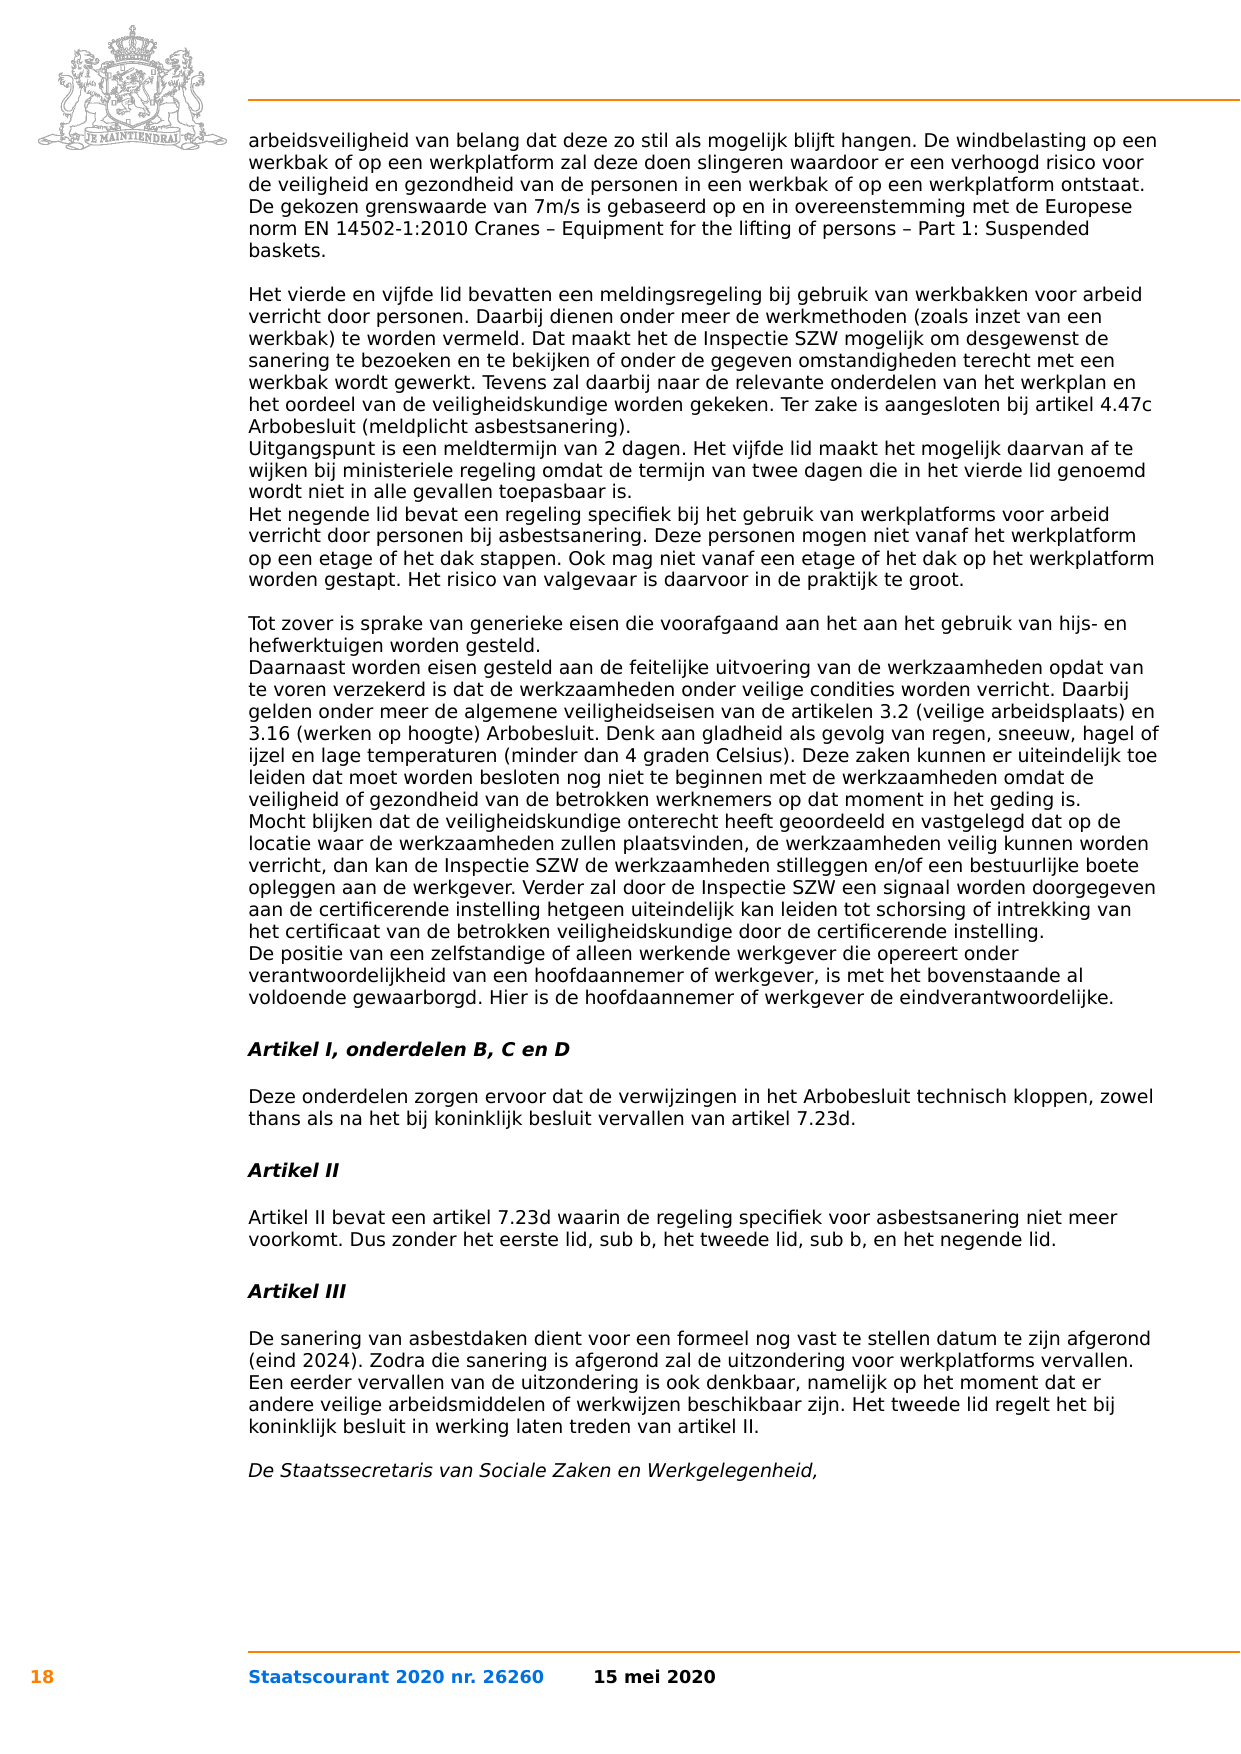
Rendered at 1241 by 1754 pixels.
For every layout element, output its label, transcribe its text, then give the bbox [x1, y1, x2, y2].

text Daarnaast worden eisen gesteld aan de feitelijke uitvoering van de werkzaamheden opdat van te voren verzekerd is dat de werkzaamheden onder veilige condities worden verricht. Daarbij gelden onder meer de algemene veiligheidseisen van de artikelen 3.2 (veilige arbeidsplaats) en 3.16 (werken op hoogte) Arbobesluit. Denk aan gladheid als gevolg van regen, sneeuw, hagel of ijzel en lage temperaturen (minder dan 4 graden Celsius). Deze zaken kunnen er uiteindelijk toe leiden dat moet worden besloten nog niet te beginnen met de werkzaamheden omdat de veiligheid of gezondheid van de betrokken werknemers op dat moment in het geding is. [248, 657, 1163, 811]
text Het vierde en vijfde lid bevatten een meldingsregeling bij gebruik van werkbakken voor arbeid verricht door personen. Daarbij dienen onder meer de werkmethoden (zoals inzet van een werkbak) te worden vermeld. Dat maakt het de Inspectie SZW mogelijk om desgewenst de sanering te bezoeken en te bekijken of onder de gegeven omstandigheden terecht met een werkbak wordt gewerkt. Tevens zal daarbij naar de relevante onderdelen van het werkplan en het oordeel van de veiligheidskundige worden gekeken. Ter zake is aangesloten bij artikel 4.47c Arbobesluit (meldplicht asbestsanering). [248, 284, 1163, 437]
text Artikel II bevat een artikel 7.23d waarin de regeling specifiek voor asbestsanering niet meer voorkomt. Dus zonder het eerste lid, sub b, het tweede lid, sub b, en het negende lid. [248, 1207, 1163, 1251]
text Uitgangspunt is een meldtermijn van 2 dagen. Het vijfde lid maakt het mogelijk daarvan af te wijken bij ministeriele regeling omdat de termijn van twee dagen die in het vierde lid genoemd wordt niet in alle gevallen toepasbaar is. [248, 437, 1163, 503]
text De Staatssecretaris van Sociale Zaken en Werkgelegenheid, [248, 1459, 1163, 1481]
text De positie van een zelfstandige of alleen werkende werkgever die opereert onder verantwoordelijkheid van een hoofdaannemer of werkgever, is met het bovenstaande al voldoende gewaarborgd. Hier is de hoofdaannemer of werkgever de eindverantwoordelijke. [248, 943, 1163, 1009]
picture [38, 25, 227, 150]
text Tot zover is sprake van generieke eisen die voorafgaand aan het aan het gebruik van hijs- en hefwerktuigen worden gesteld. [248, 613, 1163, 657]
text De sanering van asbestdaken dient voor een formeel nog vast te stellen datum te zijn afgerond (eind 2024). Zodra die sanering is afgerond zal de uitzondering voor werkplatforms vervallen. Een eerder vervallen van de uitzondering is ook denkbaar, namelijk op het moment dat er andere veilige arbeidsmiddelen of werkwijzen beschikbaar zijn. Het tweede lid regelt het bij koninklijk besluit in werking laten treden van artikel II. [248, 1328, 1163, 1438]
subtitle Artikel III [248, 1281, 1163, 1303]
text arbeidsveiligheid van belang dat deze zo stil als mogelijk blijft hangen. De windbelasting op een werkbak of op een werkplatform zal deze doen slingeren waardoor er een verhoogd risico voor de veiligheid en gezondheid van de personen in een werkbak of op een werkplatform ontstaat. De gekozen grenswaarde van 7m/s is gebaseerd op en in overeenstemming met de Europese norm EN 14502-1:2010 Cranes – Equipment for the lifting of persons – Part 1: Suspended baskets. [248, 130, 1163, 262]
text Het negende lid bevat een regeling specifiek bij het gebruik van werkplatforms voor arbeid verricht door personen bij asbestsanering. Deze personen mogen niet vanaf het werkplatform op een etage of het dak stappen. Ook mag niet vanaf een etage of het dak op het werkplatform worden gestapt. Het risico van valgevaar is daarvoor in de praktijk te groot. [248, 503, 1163, 591]
text Deze onderdelen zorgen ervoor dat de verwijzingen in het Arbobesluit technisch kloppen, zowel thans als na het bij koninklijk besluit vervallen van artikel 7.23d. [248, 1086, 1163, 1130]
text Mocht blijken dat de veiligheidskundige onterecht heeft geoordeeld en vastgelegd dat op de locatie waar de werkzaamheden zullen plaatsvinden, de werkzaamheden veilig kunnen worden verricht, dan kan de Inspectie SZW de werkzaamheden stilleggen en/of een bestuurlijke boete opleggen aan de werkgever. Verder zal door de Inspectie SZW een signaal worden doorgegeven aan de certificerende instelling hetgeen uiteindelijk kan leiden tot schorsing of intrekking van het certificaat van de betrokken veiligheidskundige door de certificerende instelling. [248, 811, 1163, 943]
subtitle Artikel II [248, 1160, 1163, 1182]
subtitle Artikel I, onderdelen B, C en D [248, 1039, 1163, 1061]
